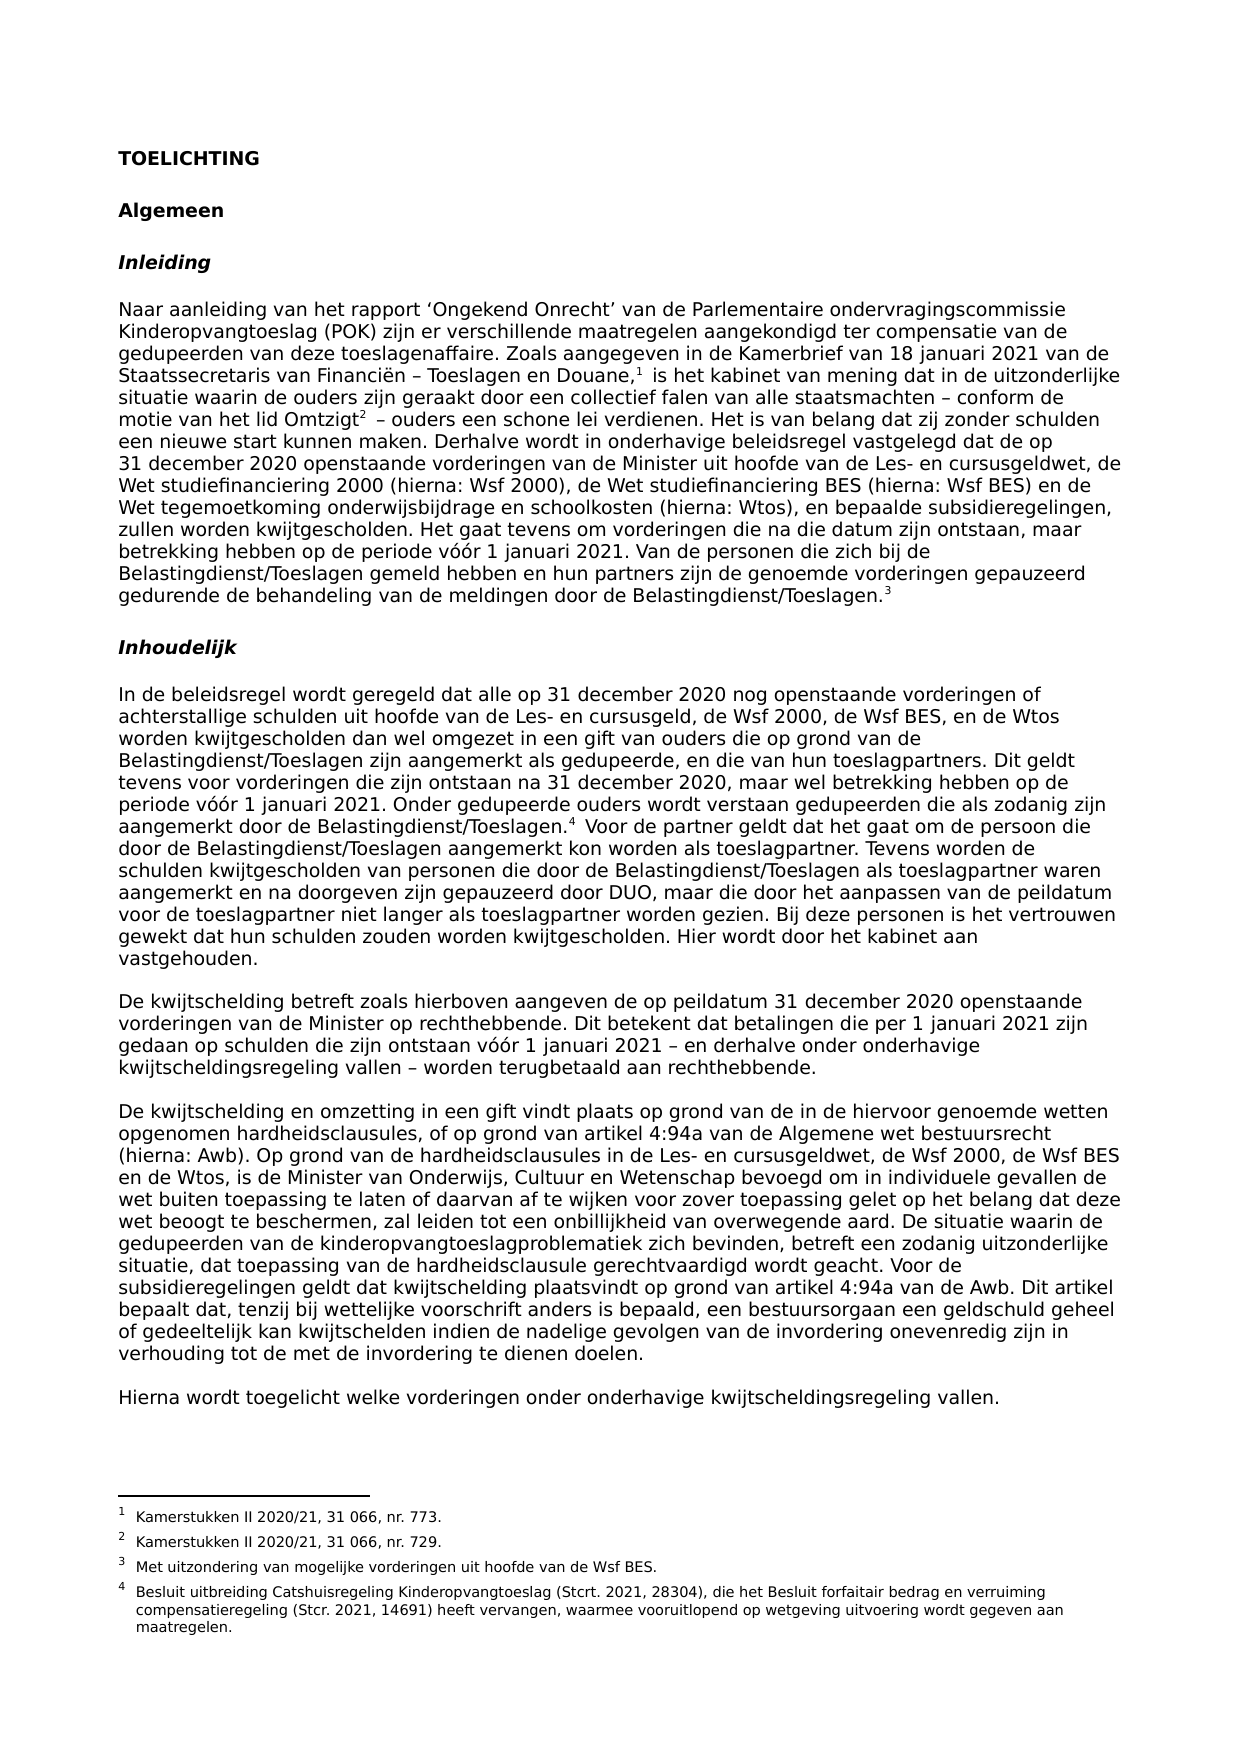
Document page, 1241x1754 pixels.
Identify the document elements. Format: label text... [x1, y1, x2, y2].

subtitle Inhoudelijk [118, 637, 1122, 659]
subtitle Inleiding [118, 252, 1122, 274]
text Besluit uitbreiding Catshuisregeling Kinderopvangtoeslag (Stcrt. 2021, 28304), die het Besluit forfaitair bedrag en verruiming compensatieregeling (Stcr. 2021, 14691) heeft vervangen, waarmee vooruitlopend op wetgeving uitvoering wordt gegeven aan maatregelen. [118, 1580, 1122, 1636]
text In de beleidsregel wordt geregeld dat alle op 31 december 2020 nog openstaande vorderingen of achterstallige schulden uit hoofde van de Les- en cursusgeld, de Wsf 2000, de Wsf BES, en de Wtos worden kwijtgescholden dan wel omgezet in een gift van ouders die op grond van de Belastingdienst/Toeslagen zijn aangemerkt als gedupeerde, en die van hun toeslagpartners. Dit geldt tevens voor vorderingen die zijn ontstaan na 31 december 2020, maar wel betrekking hebben op de periode vóór 1 januari 2021. Onder gedupeerde ouders wordt verstaan gedupeerden die als zodanig zijn aangemerkt door de Belastingdienst/Toeslagen. Voor de partner geldt dat het gaat om de persoon die door de Belastingdienst/Toeslagen aangemerkt kon worden als toeslagpartner. Tevens worden de schulden kwijtgescholden van personen die door de Belastingdienst/Toeslagen als toeslagpartner waren aangemerkt en na doorgeven zijn gepauzeerd door DUO, maar die door het aanpassen van de peildatum voor de toeslagpartner niet langer als toeslagpartner worden gezien. Bij deze personen is het vertrouwen gewekt dat hun schulden zouden worden kwijtgescholden. Hier wordt door het kabinet aan vastgehouden. [118, 684, 1122, 969]
text Kamerstukken II 2020/21, 31 066, nr. 729. [118, 1530, 1122, 1552]
subtitle TOELICHTING [118, 148, 1122, 170]
text De kwijtschelding en omzetting in een gift vindt plaats op grond van de in de hiervoor genoemde wetten opgenomen hardheidsclausules, of op grond van artikel 4:94a van de Algemene wet bestuursrecht (hierna: Awb). Op grond van de hardheidsclausules in de Les- en cursusgeldwet, de Wsf 2000, de Wsf BES en de Wtos, is de Minister van Onderwijs, Cultuur en Wetenschap bevoegd om in individuele gevallen de wet buiten toepassing te laten of daarvan af te wijken voor zover toepassing gelet op het belang dat deze wet beoogt te beschermen, zal leiden tot een onbillijkheid van overwegende aard. De situatie waarin de gedupeerden van de kinderopvangtoeslagproblematiek zich bevinden, betreft een zodanig uitzonderlijke situatie, dat toepassing van de hardheidsclausule gerechtvaardigd wordt geacht. Voor de subsidieregelingen geldt dat kwijtschelding plaatsvindt op grond van artikel 4:94a van de Awb. Dit artikel bepaalt dat, tenzij bij wettelijke voorschrift anders is bepaald, een bestuursorgaan een geldschuld geheel of gedeeltelijk kan kwijtschelden indien de nadelige gevolgen van de invordering onevenredig zijn in verhouding tot de met de invordering te dienen doelen. [118, 1101, 1122, 1365]
text Kamerstukken II 2020/21, 31 066, nr. 773. [118, 1505, 1122, 1527]
text Met uitzondering van mogelijke vorderingen uit hoofde van de Wsf BES. [118, 1555, 1122, 1577]
text Naar aanleiding van het rapport ‘Ongekend Onrecht’ van de Parlementaire ondervragingscommissie Kinderopvangtoeslag (POK) zijn er verschillende maatregelen aangekondigd ter compensatie van de gedupeerden van deze toeslagenaffaire. Zoals aangegeven in de Kamerbrief van 18 januari 2021 van de Staatssecretaris van Financiën – Toeslagen en Douane, is het kabinet van mening dat in de uitzonderlijke situatie waarin de ouders zijn geraakt door een collectief falen van alle staatsmachten – conform de motie van het lid Omtzigt – ouders een schone lei verdienen. Het is van belang dat zij zonder schulden een nieuwe start kunnen maken. Derhalve wordt in onderhavige beleidsregel vastgelegd dat de op 31 december 2020 openstaande vorderingen van de Minister uit hoofde van de Les- en cursusgeldwet, de Wet studiefinanciering 2000 (hierna: Wsf 2000), de Wet studiefinanciering BES (hierna: Wsf BES) en de Wet tegemoetkoming onderwijsbijdrage en schoolkosten (hierna: Wtos), en bepaalde subsidieregelingen, zullen worden kwijtgescholden. Het gaat tevens om vorderingen die na die datum zijn ontstaan, maar betrekking hebben op de periode vóór 1 januari 2021. Van de personen die zich bij de Belastingdienst/Toeslagen gemeld hebben en hun partners zijn de genoemde vorderingen gepauzeerd gedurende de behandeling van de meldingen door de Belastingdienst/Toeslagen. [118, 299, 1122, 607]
text Hierna wordt toegelicht welke vorderingen onder onderhavige kwijtscheldingsregeling vallen. [118, 1387, 1122, 1409]
text De kwijtschelding betreft zoals hierboven aangeven de op peildatum 31 december 2020 openstaande vorderingen van de Minister op rechthebbende. Dit betekent dat betalingen die per 1 januari 2021 zijn gedaan op schulden die zijn ontstaan vóór 1 januari 2021 – en derhalve onder onderhavige kwijtscheldingsregeling vallen – worden terugbetaald aan rechthebbende. [118, 991, 1122, 1079]
subtitle Algemeen [118, 200, 1122, 222]
